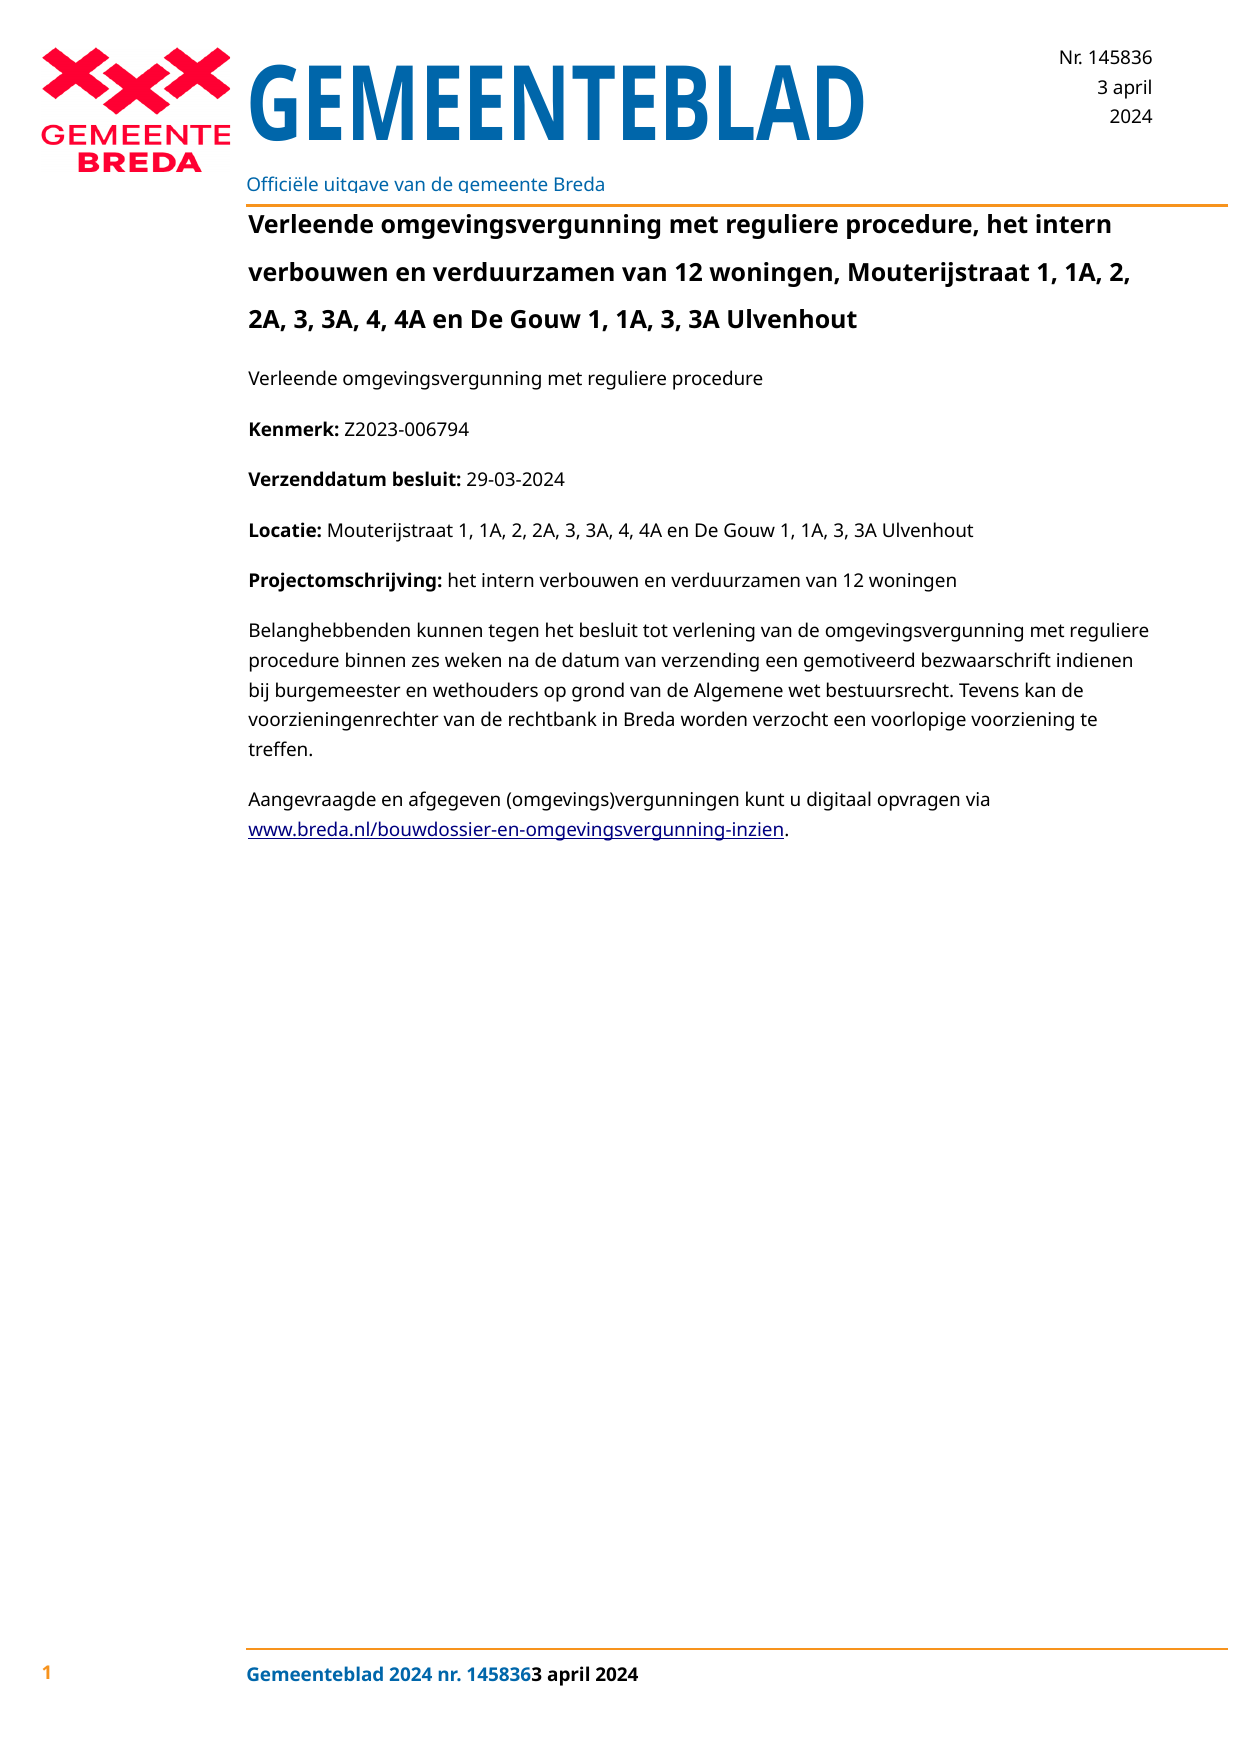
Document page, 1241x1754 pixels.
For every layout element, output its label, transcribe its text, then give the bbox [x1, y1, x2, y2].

text Belanghebbenden kunnen tegen het besluit tot verlening van de omgevingsvergunning met reguliere procedure binnen zes weken na de datum van verzending een gemotiveerd bezwaarschrift indienen bij burgemeester en wethouders op grond van de Algemene wet bestuursrecht. Tevens kan de voorzieningenrechter van de rechtbank in Breda worden verzocht een voorlopige voorziening te treffen. [248, 618, 1152, 762]
text Verleende omgevingsvergunning met reguliere procedure [248, 366, 1152, 391]
text Verzenddatum besluit: 29-03-2024 [248, 466, 1152, 492]
text Aangevraagde en afgegeven (omgevings)vergunningen kunt u digitaal opvragen via www.breda.nl/bouwdossier-en-omgevingsvergunning-inzien. [248, 786, 1152, 842]
picture [41, 47, 231, 172]
text Locatie: Mouterijstraat 1, 1A, 2, 2A, 3, 3A, 4, 4A en De Gouw 1, 1A, 3, 3A Ulvenhout [248, 517, 1152, 542]
text Verleende omgevingsvergunning met reguliere procedure, het intern verbouwen en verduurzamen van 12 woningen, Mouterijstraat 1, 1A, 2, 2A, 3, 3A, 4, 4A en De Gouw 1, 1A, 3, 3A Ulvenhout [248, 207, 1152, 336]
text Kenmerk: Z2023-006794 [248, 416, 1152, 442]
text Projectomschrijving: het intern verbouwen en verduurzamen van 12 woningen [248, 567, 1152, 593]
